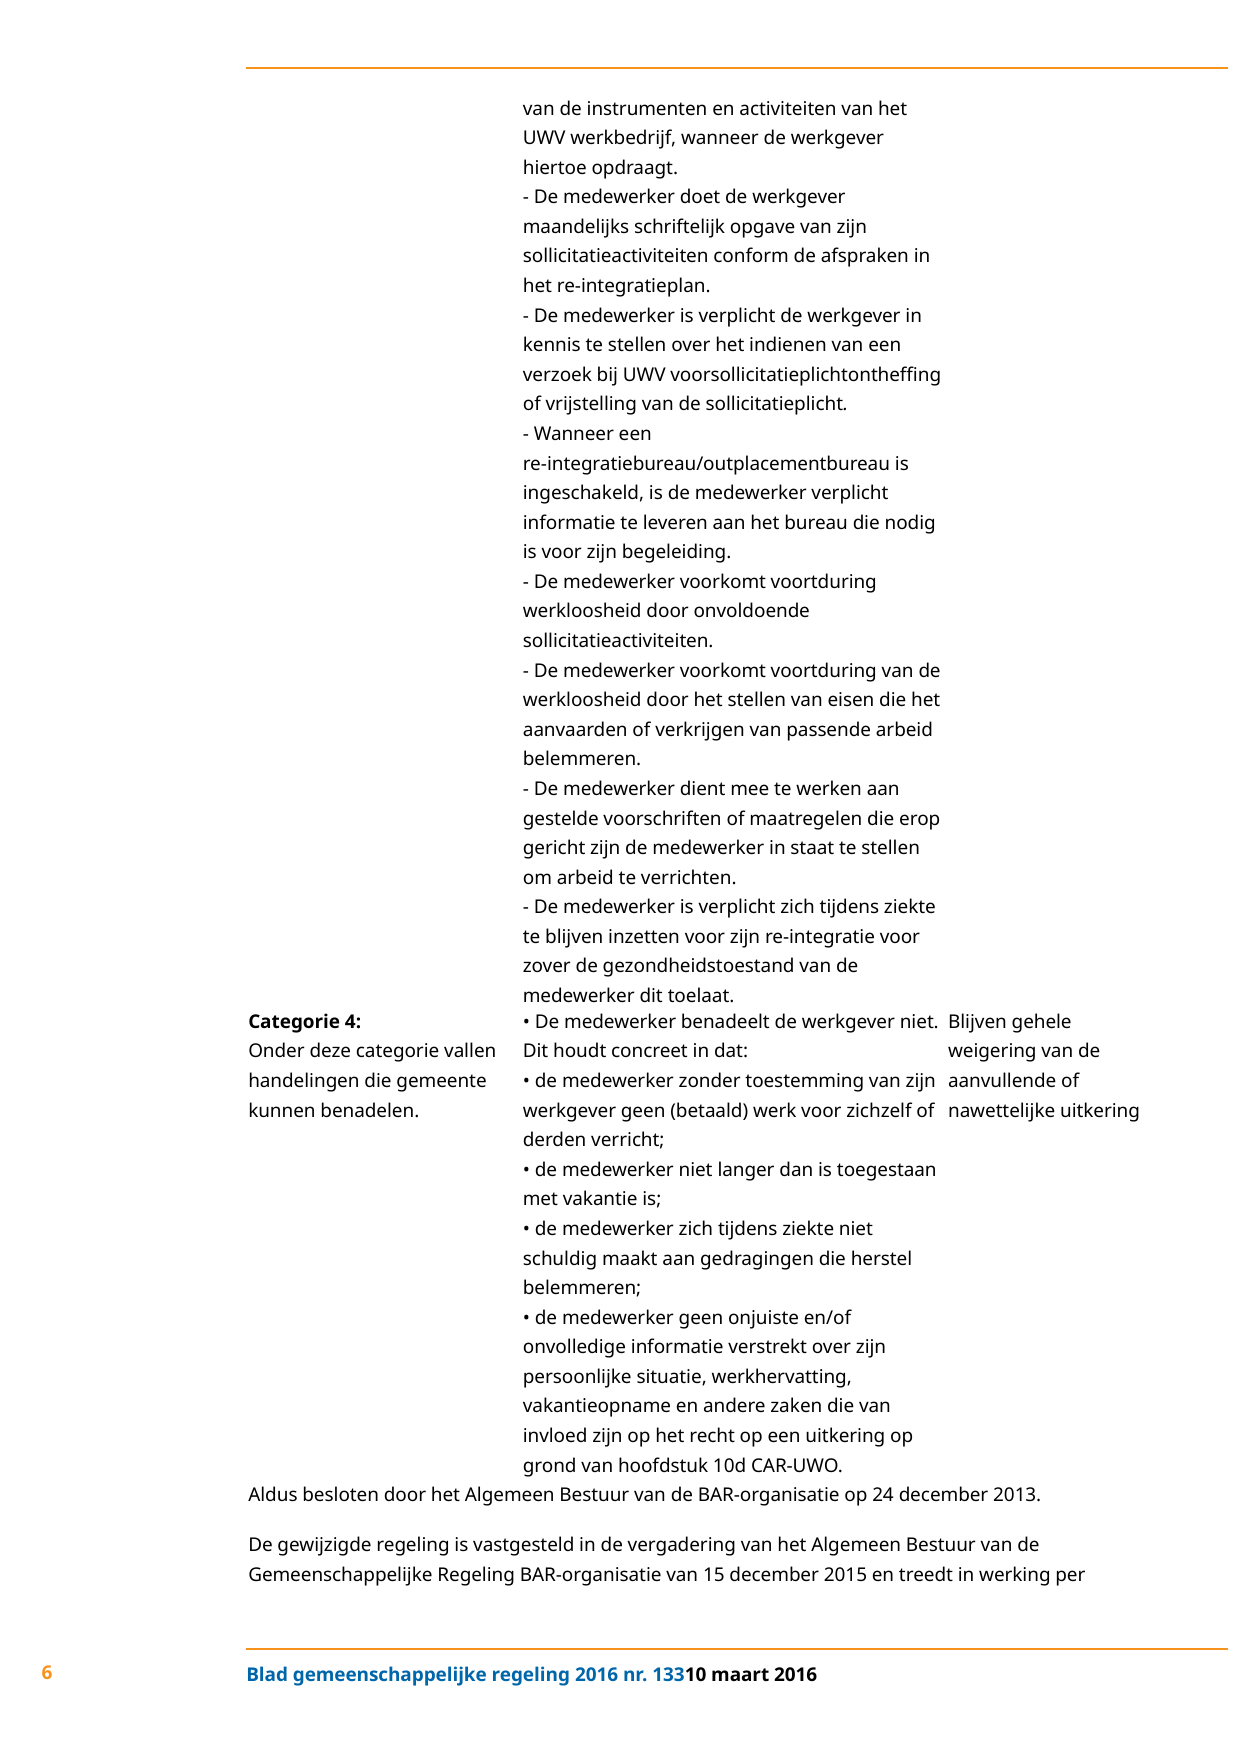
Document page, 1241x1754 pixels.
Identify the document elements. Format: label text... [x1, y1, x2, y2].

table_cell [948, 95, 1152, 1008]
picture [41, 47, 231, 172]
table_cell • De medewerker benadeelt de werkgever niet. Dit houdt concreet in dat: • de medewerker zonder toestemming van zijn werkgever geen (betaald) werk voor zichzelf of derden verricht; • de medewerker niet langer dan is toegestaan met vakantie is; • de medewerker zich tijdens ziekte niet schuldig maakt aan gedragingen die herstel belemmeren; • de medewerker geen onjuiste en/of onvolledige informatie verstrekt over zijn persoonlijke situatie, werkhervatting, vakantieopname en andere zaken die van invloed zijn op het recht op een uitkering op grond van hoofdstuk 10d CAR-UWO. [523, 1008, 948, 1477]
table_cell Blijven gehele weigering van de aanvullende of nawettelijke uitkering [948, 1008, 1152, 1477]
table_cell Categorie 4: Onder deze categorie vallen handelingen die gemeente kunnen benadelen. [248, 1008, 523, 1477]
table_cell [248, 95, 523, 1008]
text De gewijzigde regeling is vastgesteld in de vergadering van het Algemeen Bestuur van de Gemeenschappelijke Regeling BAR-organisatie van 15 december 2015 en treedt in werking per [248, 1531, 1152, 1586]
text Aldus besloten door het Algemeen Bestuur van de BAR-organisatie op 24 december 2013. [248, 1481, 1152, 1506]
table_cell van de instrumenten en activiteiten van het UWV werkbedrijf, wanneer de werkgever hiertoe opdraagt. - De medewerker doet de werkgever maandelijks schriftelijk opgave van zijn sollicitatieactiviteiten conform de afspraken in het re-integratieplan. - De medewerker is verplicht de werkgever in kennis te stellen over het indienen van een verzoek bij UWV voorsollicitatieplichtontheffing of vrijstelling van de sollicitatieplicht. - Wanneer een re-integratiebureau/outplacementbureau is ingeschakeld, is de medewerker verplicht informatie te leveren aan het bureau die nodig is voor zijn begeleiding. - De medewerker voorkomt voortduring werkloosheid door onvoldoende sollicitatieactiviteiten. - De medewerker voorkomt voortduring van de werkloosheid door het stellen van eisen die het aanvaarden of verkrijgen van passende arbeid belemmeren. - De medewerker dient mee te werken aan gestelde voorschriften of maatregelen die erop gericht zijn de medewerker in staat te stellen om arbeid te verrichten. - De medewerker is verplicht zich tijdens ziekte te blijven inzetten voor zijn re-integratie voor zover de gezondheidstoestand van de medewerker dit toelaat. [523, 95, 948, 1008]
